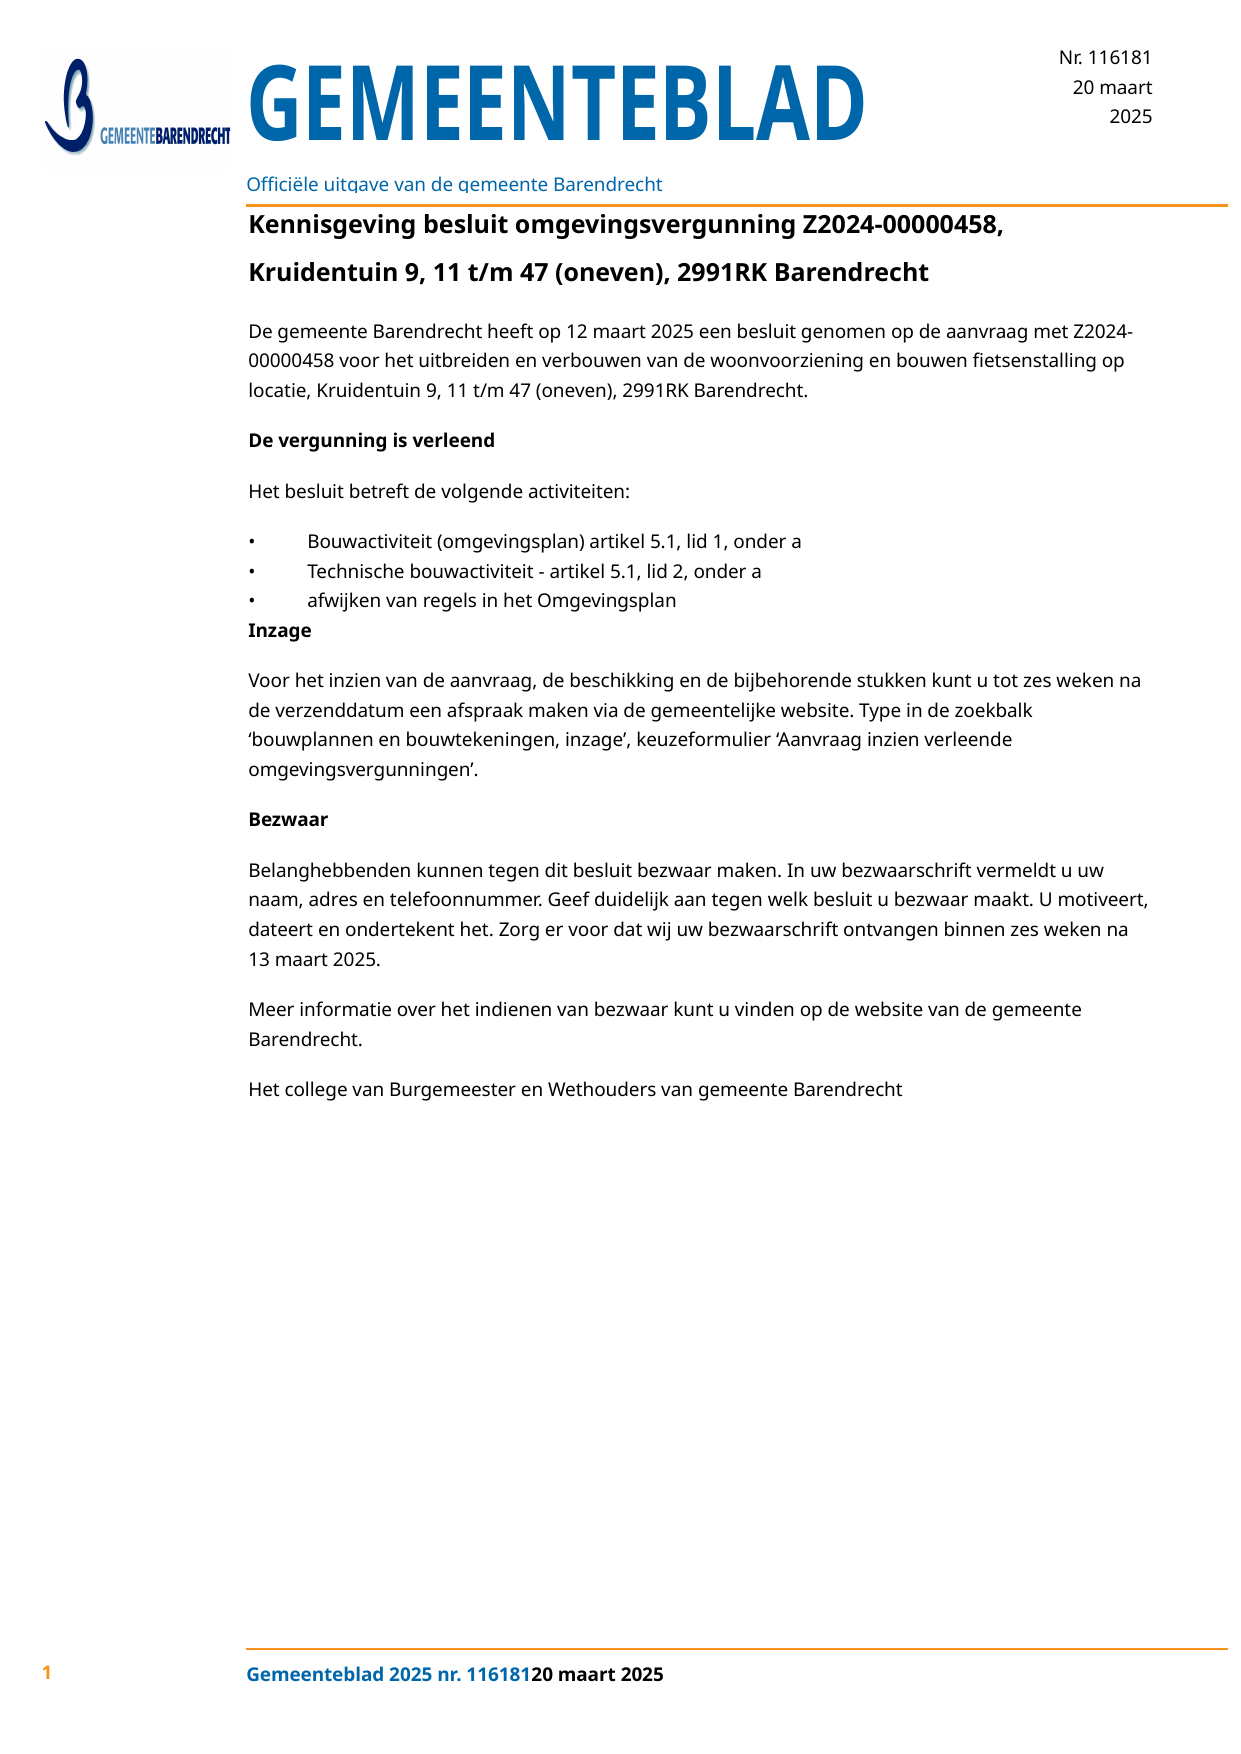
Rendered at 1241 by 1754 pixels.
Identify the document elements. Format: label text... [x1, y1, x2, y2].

text Kennisgeving besluit omgevingsvergunning Z2024-00000458, Kruidentuin 9, 11 t/m 47 (oneven), 2991RK Barendrecht [248, 207, 1152, 288]
text Belanghebbenden kunnen tegen dit besluit bezwaar maken. In uw bezwaarschrift vermeldt u uw naam, adres en telefoonnummer. Geef duidelijk aan tegen welk besluit u bezwaar maakt. U motiveert, dateert en ondertekent het. Zorg er voor dat wij uw bezwaarschrift ontvangen binnen zes weken na 13 maart 2025. [248, 857, 1152, 972]
text Inzage [248, 617, 1152, 643]
text Bezwaar [248, 807, 1152, 832]
list Technische bouwactiviteit - artikel 5.1, lid 2, onder a [248, 558, 1152, 584]
text De vergunning is verleend [248, 427, 1152, 453]
list afwijken van regels in het Omgevingsplan [248, 587, 1152, 613]
text Voor het inzien van de aanvraag, de beschikking en de bijbehorende stukken kunt u tot zes weken na de verzenddatum een afspraak maken via de gemeentelijke website. Type in de zoekbalk ‘bouwplannen en bouwtekeningen, inzage’, keuzeformulier ‘Aanvraag inzien verleende omgevingsvergunningen’. [248, 667, 1152, 782]
text Meer informatie over het indienen van bezwaar kunt u vinden op de website van de gemeente Barendrecht. [248, 996, 1152, 1052]
text De gemeente Barendrecht heeft op 12 maart 2025 een besluit genomen op de aanvraag met Z2024-00000458 voor het uitbreiden en verbouwen van de woonvoorziening en bouwen fietsenstalling op locatie, Kruidentuin 9, 11 t/m 47 (oneven), 2991RK Barendrecht. [248, 318, 1152, 403]
list Bouwactiviteit (omgevingsplan) artikel 5.1, lid 1, onder a [248, 528, 1152, 554]
text Het college van Burgemeester en Wethouders van gemeente Barendrecht [248, 1076, 1152, 1102]
picture [41, 47, 231, 172]
text Het besluit betreft de volgende activiteiten: [248, 478, 1152, 504]
